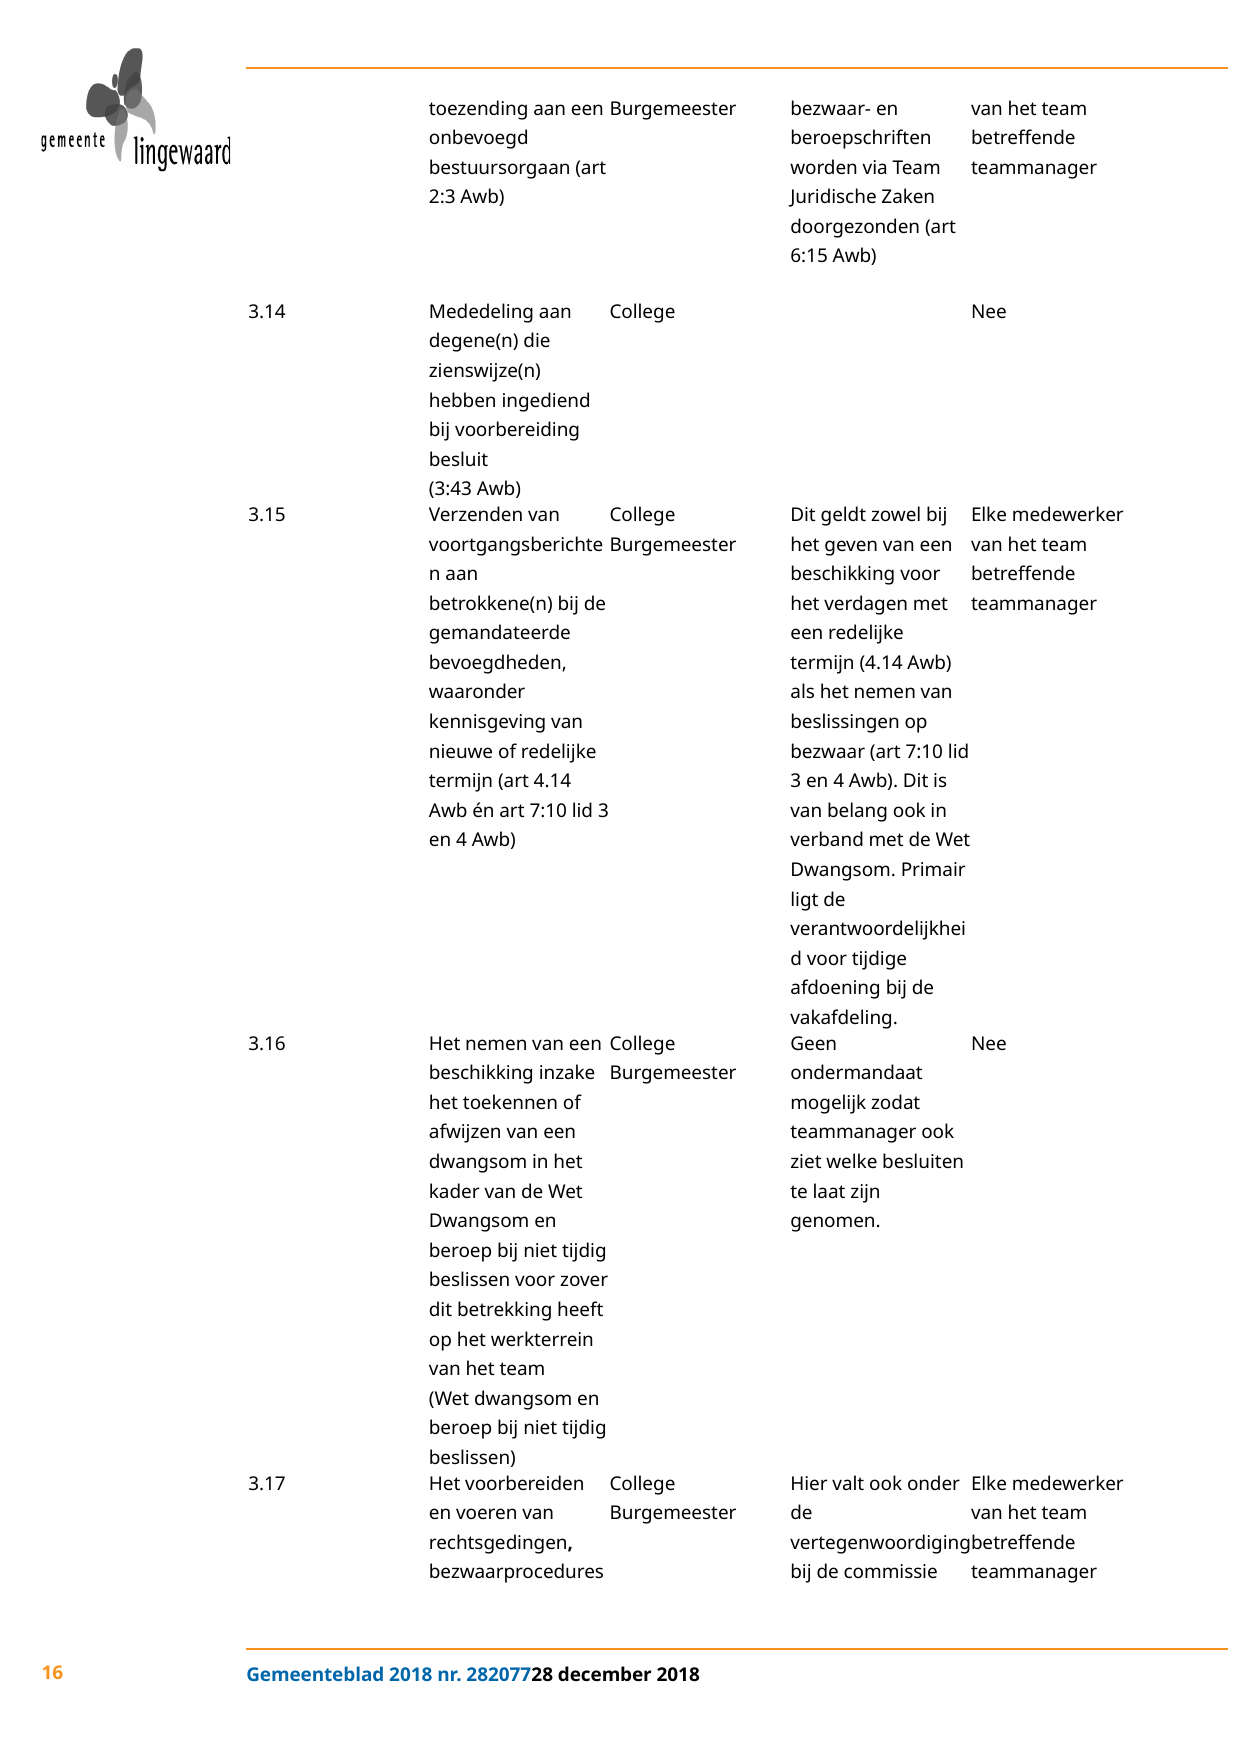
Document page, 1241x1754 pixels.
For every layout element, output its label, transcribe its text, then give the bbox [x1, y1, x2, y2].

table_cell [248, 95, 429, 298]
table_cell Geen ondermandaat mogelijk zodat teammanager ook ziet welke besluiten te laat zijn genomen. [790, 1030, 971, 1470]
table_cell Nee [971, 298, 1152, 501]
table_cell Nee [971, 1030, 1152, 1470]
table_cell Het nemen van een beschikking inzake het toekennen of afwijzen van een dwangsom in het kader van de Wet Dwangsom en beroep bij niet tijdig beslissen voor zover dit betrekking heeft op het werkterrein van het team (Wet dwangsom en beroep bij niet tijdig beslissen) [429, 1030, 609, 1470]
table_cell Hier valt ook onder de vertegenwoordiging bij de commissie [790, 1470, 971, 1584]
table_cell 3.16 [248, 1030, 429, 1470]
table_cell Burgemeester [609, 95, 790, 298]
table_cell College Burgemeester [609, 1470, 790, 1584]
table_cell [790, 298, 971, 501]
table_cell College Burgemeester [609, 501, 790, 1030]
table_cell Dit geldt zowel bij het geven van een beschikking voor het verdagen met een redelijke termijn (4.14 Awb) als het nemen van beslissingen op bezwaar (art 7:10 lid 3 en 4 Awb). Dit is van belang ook in verband met de Wet Dwangsom. Primair ligt de verantwoordelijkheid voor tijdige afdoening bij de vakafdeling. [790, 501, 971, 1030]
table_cell Het voorbereiden en voeren van rechtsgedingen, bezwaarprocedures [429, 1470, 609, 1584]
table_cell toezending aan een onbevoegd bestuursorgaan (art 2:3 Awb) [429, 95, 609, 298]
table_cell College Burgemeester [609, 1030, 790, 1470]
picture [41, 47, 231, 172]
table_cell Verzenden van voortgangsberichten aan betrokkene(n) bij de gemandateerde bevoegdheden, waaronder kennisgeving van nieuwe of redelijke termijn (art 4.14 Awb én art 7:10 lid 3 en 4 Awb) [429, 501, 609, 1030]
table_cell 3.15 [248, 501, 429, 1030]
table_cell 3.17 [248, 1470, 429, 1584]
table_cell Elke medewerker van het team betreffende teammanager [971, 501, 1152, 1030]
table_cell bezwaar- en beroepschriften worden via Team Juridische Zaken doorgezonden (art 6:15 Awb) [790, 95, 971, 298]
table_cell van het team betreffende teammanager [971, 95, 1152, 298]
table_cell College [609, 298, 790, 501]
table_cell Elke medewerker van het team betreffende teammanager [971, 1470, 1152, 1584]
table_cell 3.14 [248, 298, 429, 501]
table_cell Mededeling aan degene(n) die zienswijze(n) hebben ingediend bij voorbereiding besluit (3:43 Awb) [429, 298, 609, 501]
